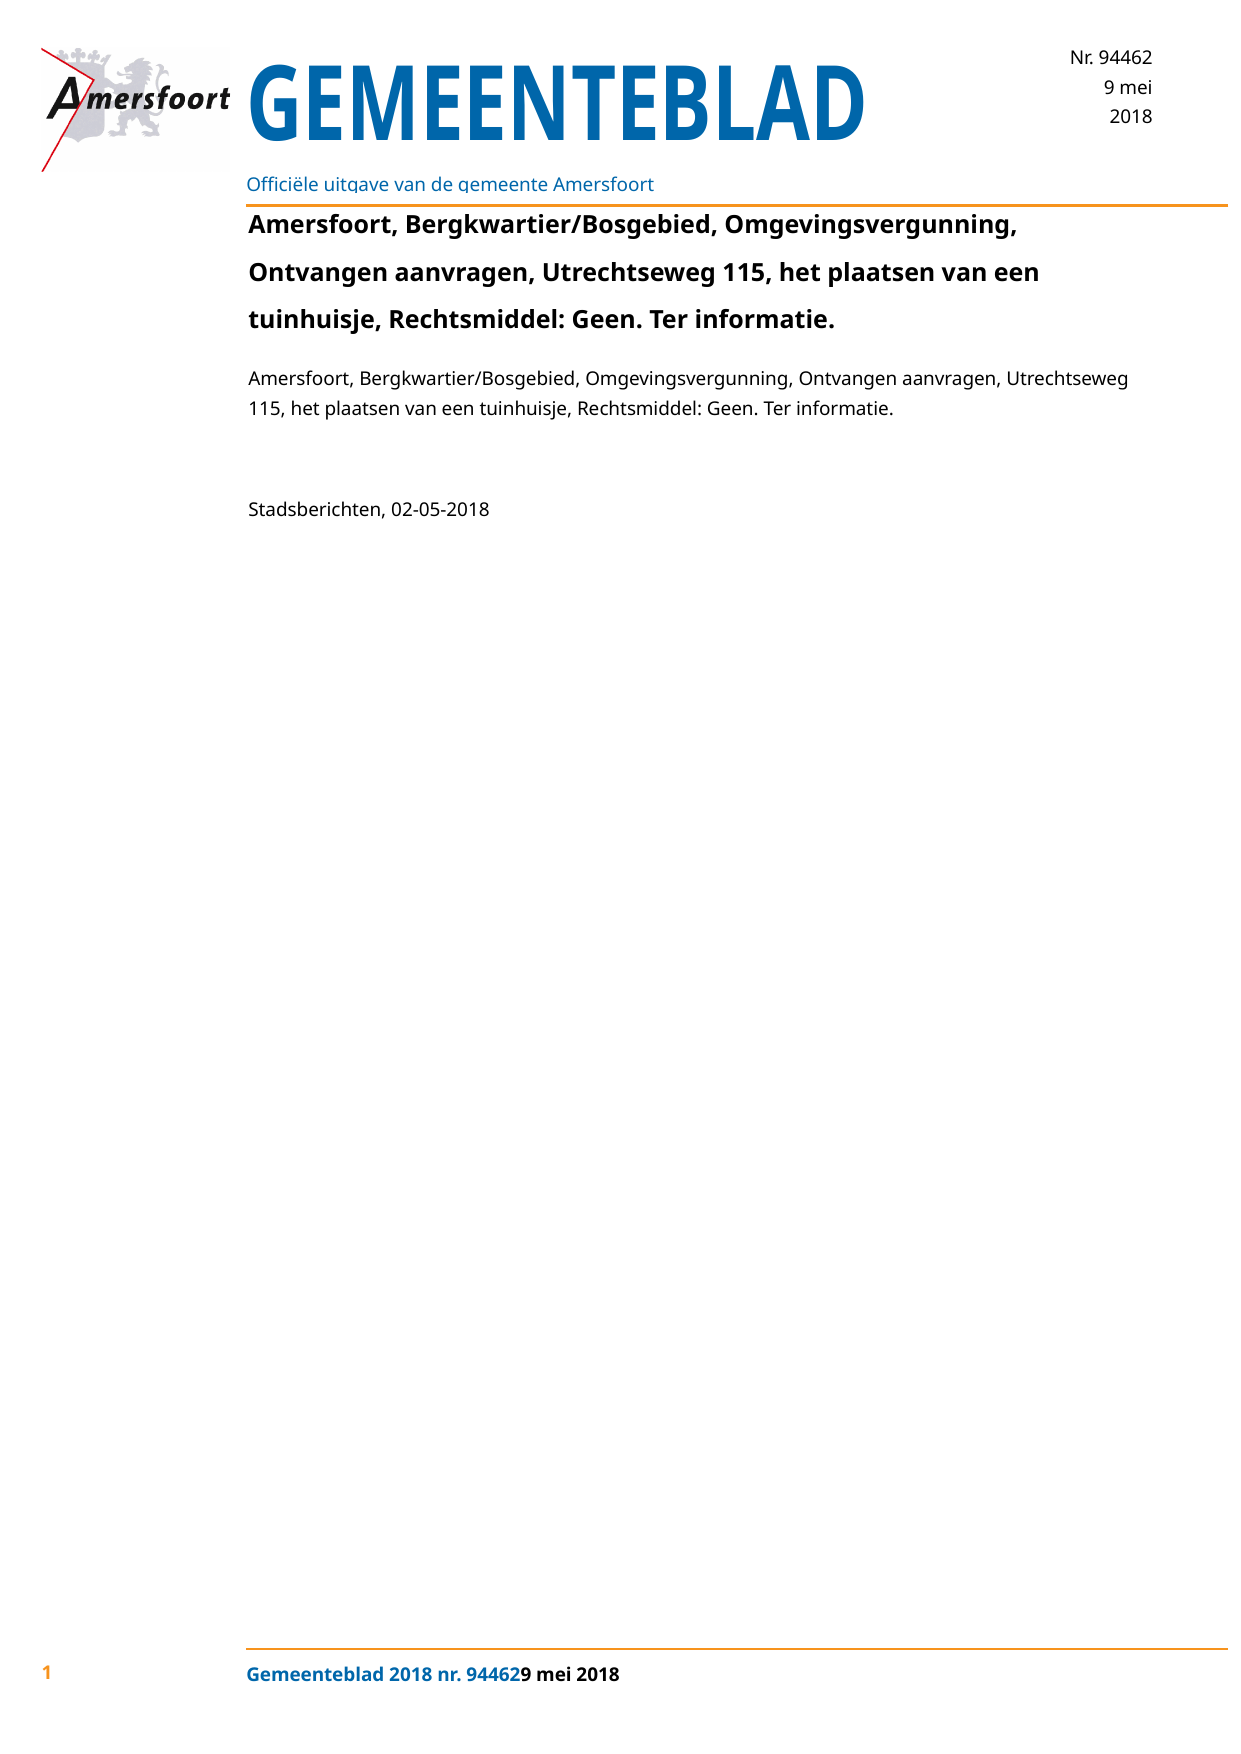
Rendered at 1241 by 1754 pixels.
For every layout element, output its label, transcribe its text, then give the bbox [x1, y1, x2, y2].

text Amersfoort, Bergkwartier/Bosgebied, Omgevingsvergunning, Ontvangen aanvragen, Utrechtseweg 115, het plaatsen van een tuinhuisje, Rechtsmiddel: Geen. Ter informatie. [248, 366, 1152, 421]
picture [41, 47, 231, 172]
text Stadsberichten, 02-05-2018 [248, 496, 1152, 522]
text Amersfoort, Bergkwartier/Bosgebied, Omgevingsvergunning, Ontvangen aanvragen, Utrechtseweg 115, het plaatsen van een tuinhuisje, Rechtsmiddel: Geen. Ter informatie. [248, 207, 1152, 336]
